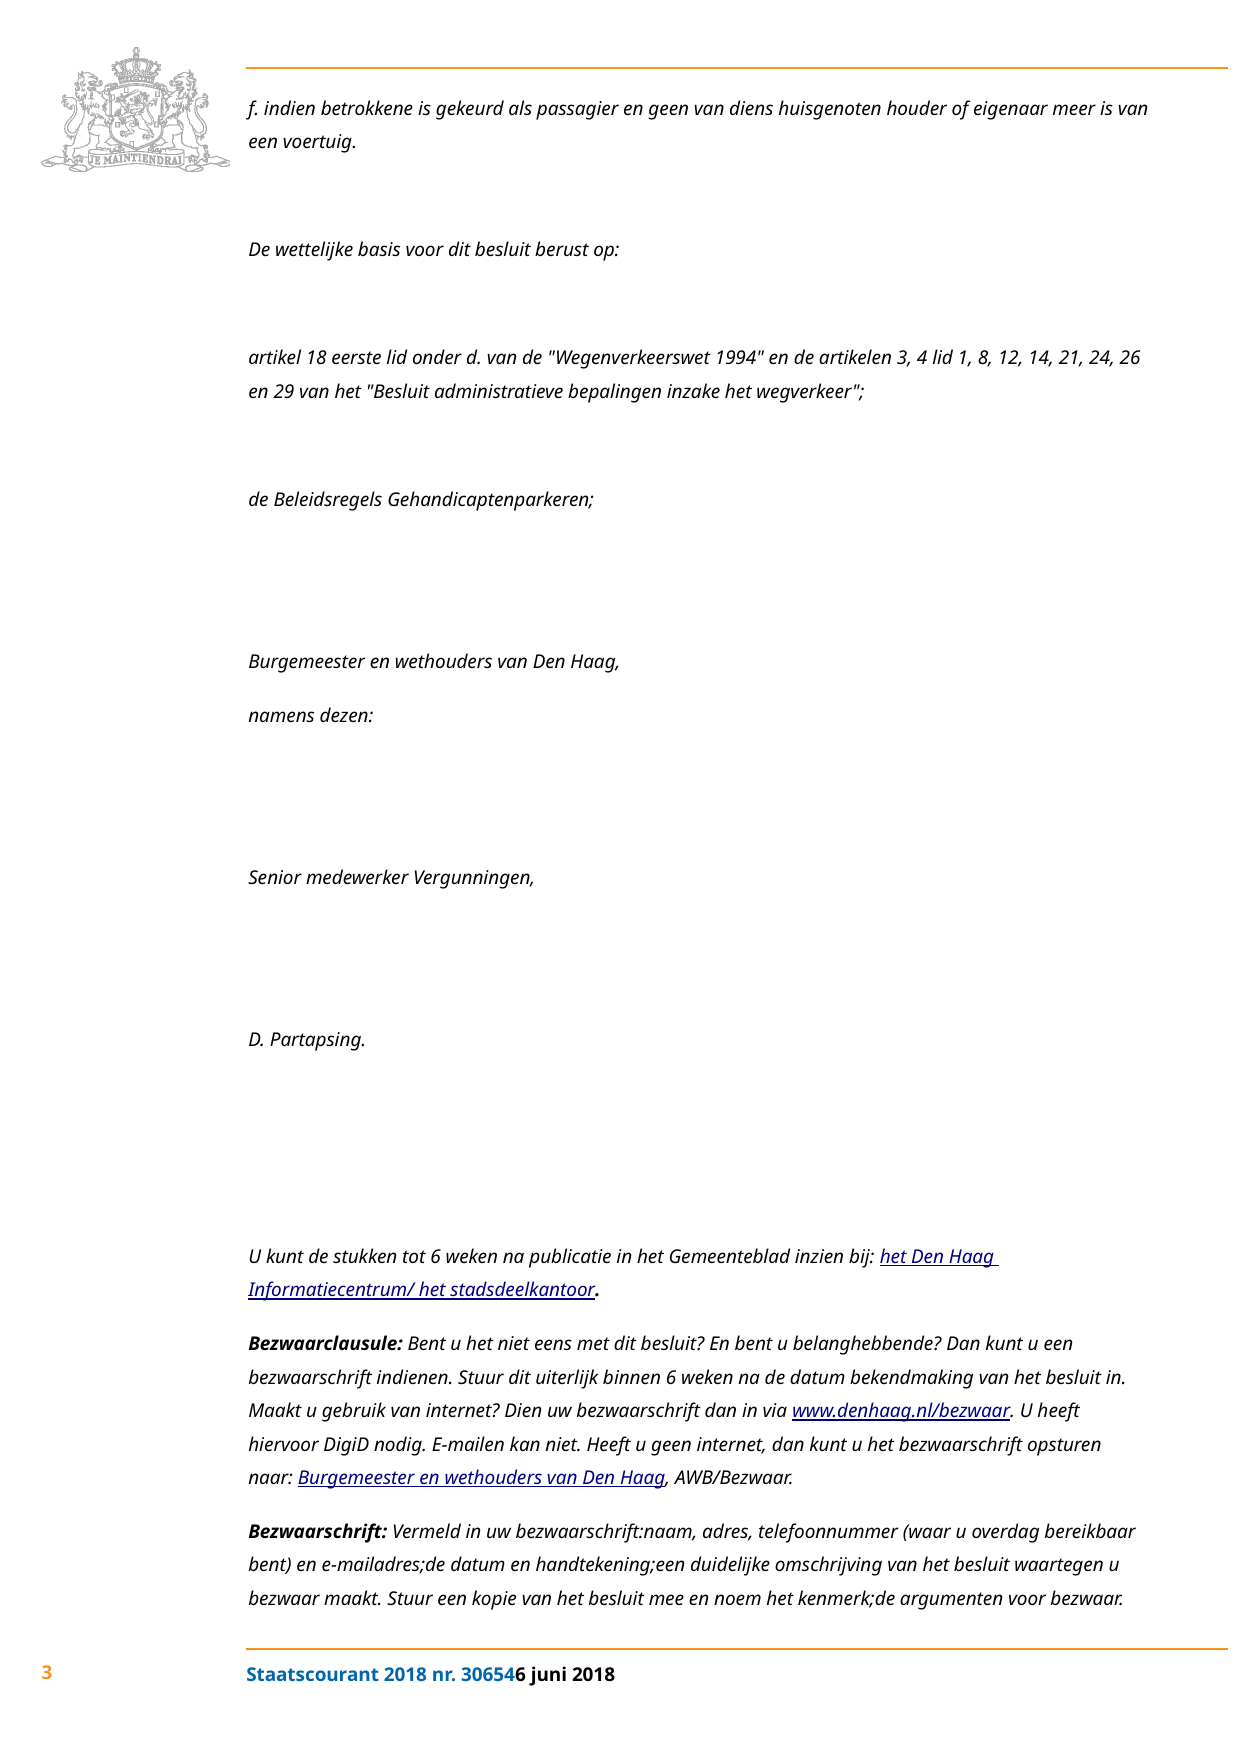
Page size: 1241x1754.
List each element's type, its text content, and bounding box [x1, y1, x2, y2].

text Burgemeester en wethouders van Den Haag, [248, 648, 1152, 674]
text f. indien betrokkene is gekeurd als passagier en geen van diens huisgenoten houder of eigenaar meer is van een voertuig. [248, 95, 1152, 154]
text Senior medewerker Vergunningen, [248, 864, 1152, 890]
text De wettelijke basis voor dit besluit berust op: [248, 236, 1152, 262]
text Bezwaarschrift: Vermeld in uw bezwaarschrift:naam, adres, telefoonnummer (waar u overdag bereikbaar bent) en e-mailadres;de datum en handtekening;een duidelijke omschrijving van het besluit waartegen u bezwaar maakt. Stuur een kopie van het besluit mee en noem het kenmerk;de argumenten voor bezwaar. [248, 1518, 1152, 1611]
text namens dezen: [248, 702, 1152, 728]
picture [41, 47, 231, 172]
text Bezwaarclausule: Bent u het niet eens met dit besluit? En bent u belanghebbende? Dan kunt u een bezwaarschrift indienen. Stuur dit uiterlijk binnen 6 weken na de datum bekendmaking van het besluit in. Maakt u gebruik van internet? Dien uw bezwaarschrift dan in via www.denhaag.nl/bezwaar. U heeft hiervoor DigiD nodig. E-mailen kan niet. Heeft u geen internet, dan kunt u het bezwaarschrift opsturen naar: Burgemeester en wethouders van Den Haag, AWB/Bezwaar. [248, 1330, 1152, 1490]
text U kunt de stukken tot 6 weken na publicatie in het Gemeenteblad inzien bij: het Den Haag Informatiecentrum/ het stadsdeelkantoor. [248, 1243, 1152, 1302]
text de Beleidsregels Gehandicaptenparkeren; [248, 486, 1152, 512]
text artikel 18 eerste lid onder d. van de "Wegenverkeerswet 1994" en de artikelen 3, 4 lid 1, 8, 12, 14, 21, 24, 26 en 29 van het "Besluit administratieve bepalingen inzake het wegverkeer"; [248, 344, 1152, 404]
text D. Partapsing. [248, 1027, 1152, 1052]
